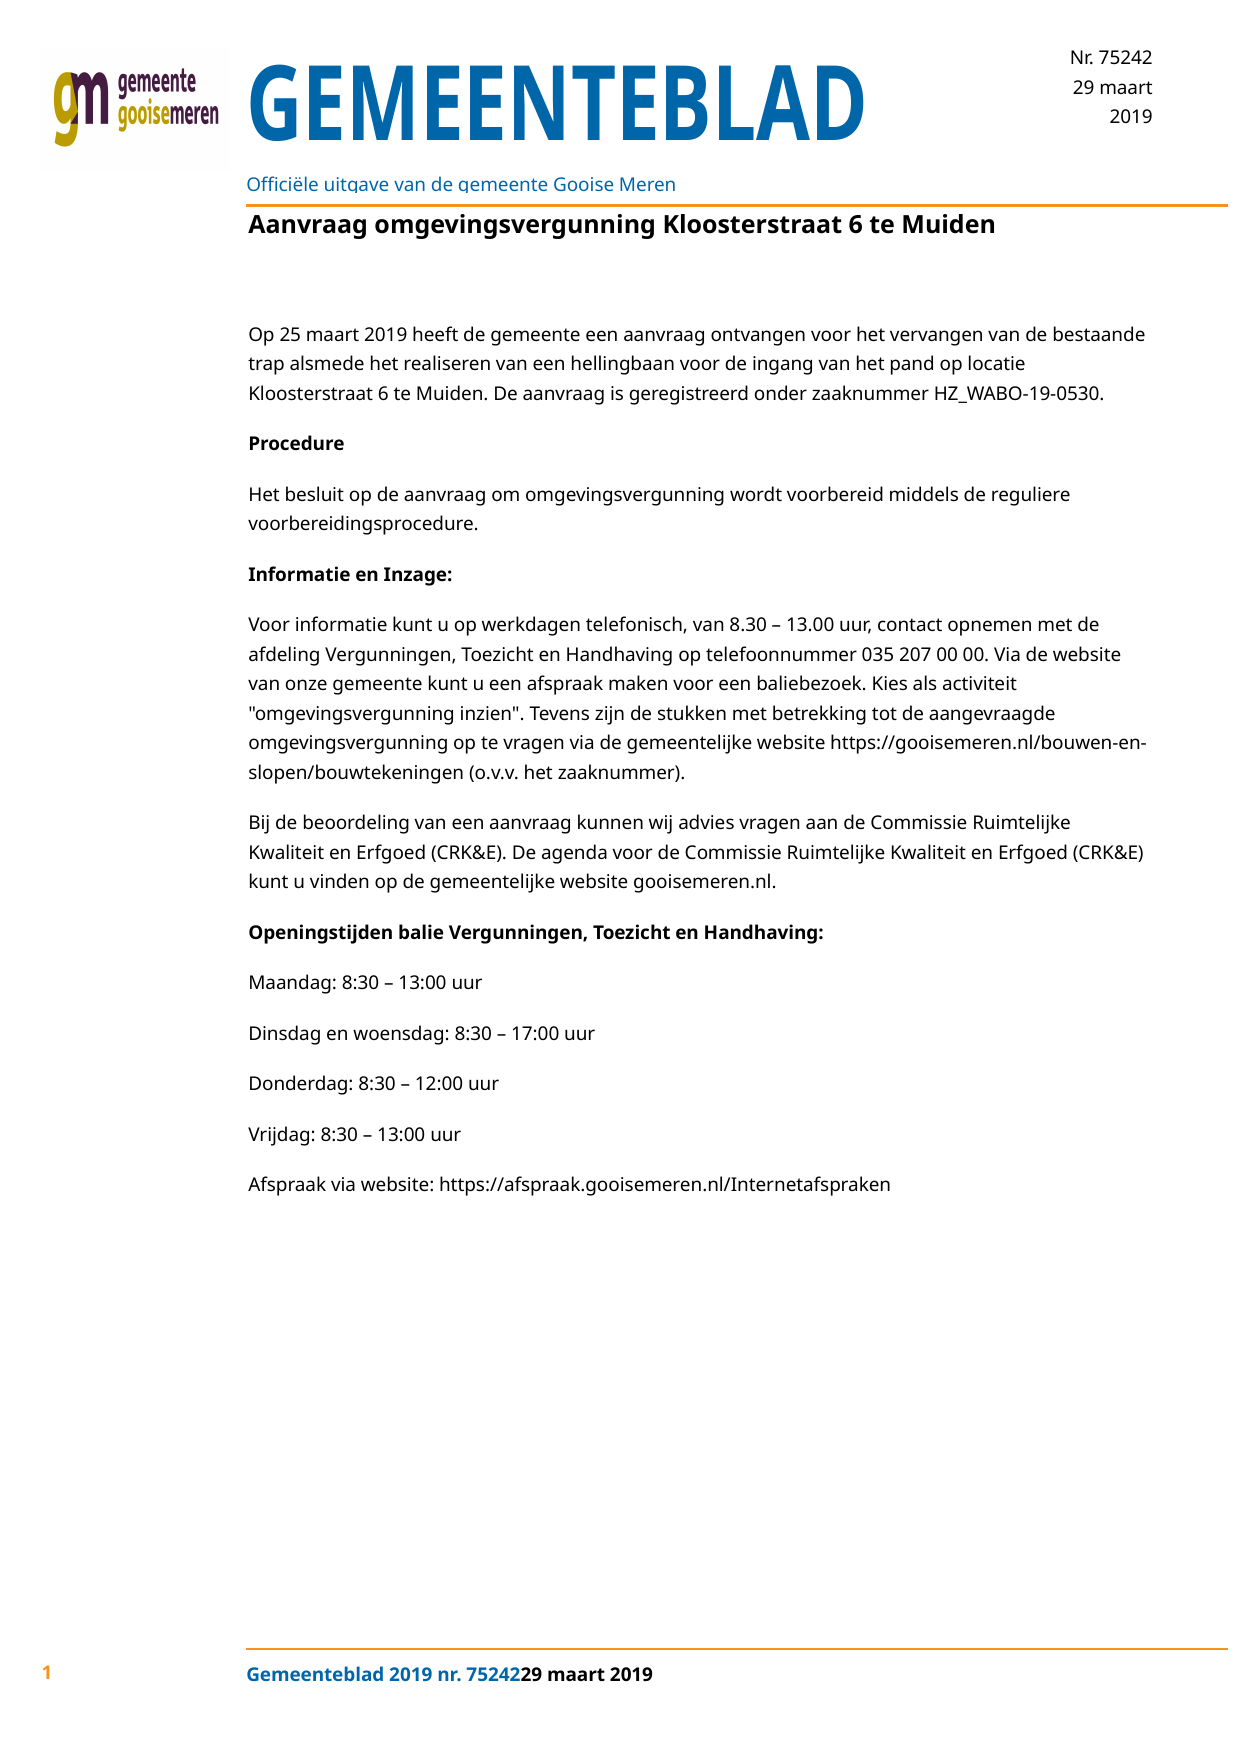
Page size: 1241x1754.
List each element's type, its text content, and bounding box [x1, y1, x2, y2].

text Vrijdag: 8:30 – 13:00 uur [248, 1121, 1152, 1146]
picture [41, 47, 231, 172]
text Informatie en Inzage: [248, 561, 1152, 586]
text Op 25 maart 2019 heeft de gemeente een aanvraag ontvangen voor het vervangen van de bestaande trap alsmede het realiseren van een hellingbaan voor de ingang van het pand op locatie Kloosterstraat 6 te Muiden. De aanvraag is geregistreerd onder zaaknummer HZ_WABO-19-0530. [248, 321, 1152, 406]
text Aanvraag omgevingsvergunning Kloosterstraat 6 te Muiden [248, 207, 1152, 241]
text Dinsdag en woensdag: 8:30 – 17:00 uur [248, 1020, 1152, 1046]
text Donderdag: 8:30 – 12:00 uur [248, 1070, 1152, 1096]
text Het besluit op de aanvraag om omgevingsvergunning wordt voorbereid middels de reguliere voorbereidingsprocedure. [248, 481, 1152, 536]
text Maandag: 8:30 – 13:00 uur [248, 969, 1152, 995]
text Voor informatie kunt u op werkdagen telefonisch, van 8.30 – 13.00 uur, contact opnemen met de afdeling Vergunningen, Toezicht en Handhaving op telefoonnummer 035 207 00 00. Via de website van onze gemeente kunt u een afspraak maken voor een baliebezoek. Kies als activiteit "omgevingsvergunning inzien". Tevens zijn de stukken met betrekking tot de aangevraagde omgevingsvergunning op te vragen via de gemeentelijke website https://gooisemeren.nl/bouwen-en-slopen/bouwtekeningen (o.v.v. het zaaknummer). [248, 611, 1152, 785]
text Procedure [248, 430, 1152, 456]
text Afspraak via website: https://afspraak.gooisemeren.nl/Internetafspraken [248, 1171, 1152, 1197]
text Openingstijden balie Vergunningen, Toezicht en Handhaving: [248, 919, 1152, 945]
text Bij de beoordeling van een aanvraag kunnen wij advies vragen aan de Commissie Ruimtelijke Kwaliteit en Erfgoed (CRK&E). De agenda voor de Commissie Ruimtelijke Kwaliteit en Erfgoed (CRK&E) kunt u vinden op de gemeentelijke website gooisemeren.nl. [248, 809, 1152, 894]
